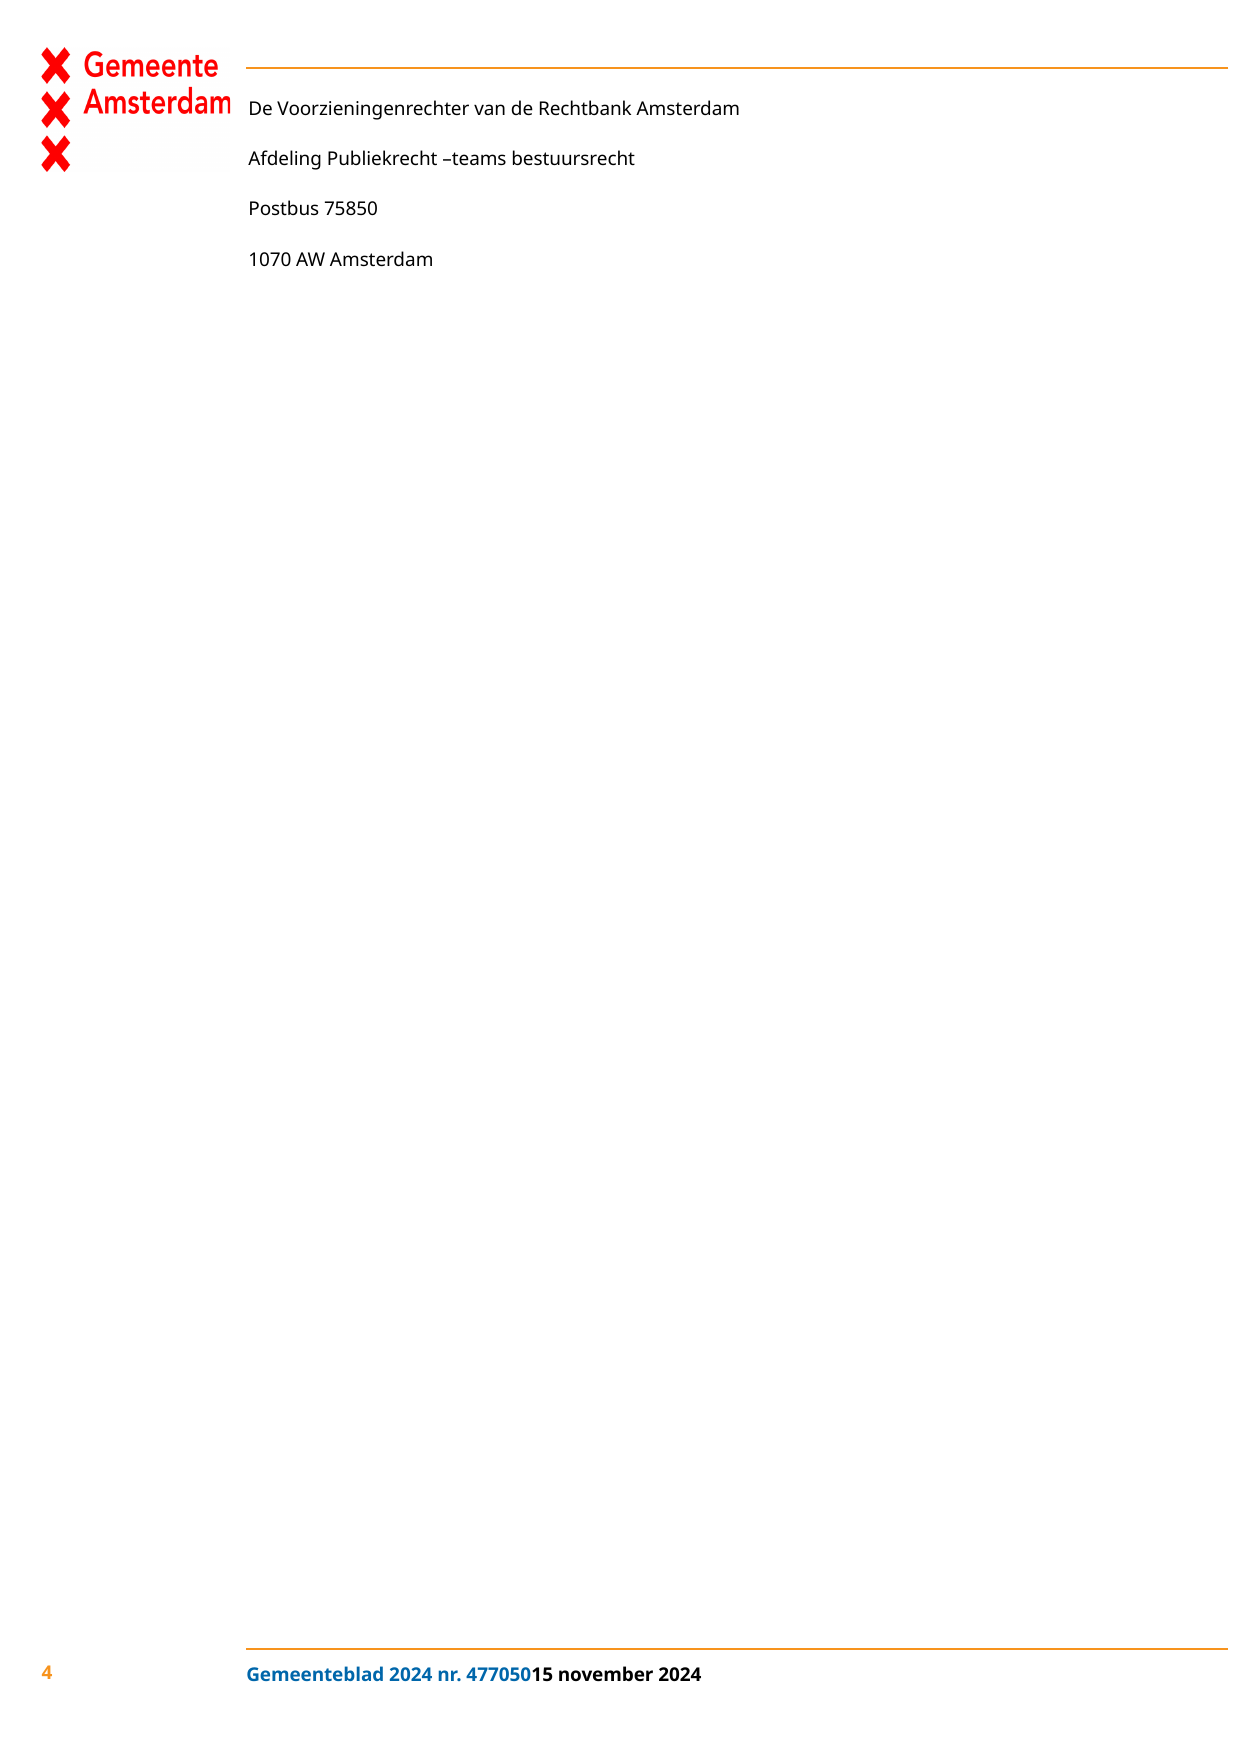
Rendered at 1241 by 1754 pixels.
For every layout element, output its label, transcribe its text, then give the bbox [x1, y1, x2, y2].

text Postbus 75850 [248, 196, 1152, 221]
text De Voorzieningenrechter van de Rechtbank Amsterdam [248, 95, 1152, 121]
text 1070 AW Amsterdam [248, 246, 1152, 272]
text Afdeling Publiekrecht –teams bestuursrecht [248, 145, 1152, 171]
picture [41, 47, 231, 172]
